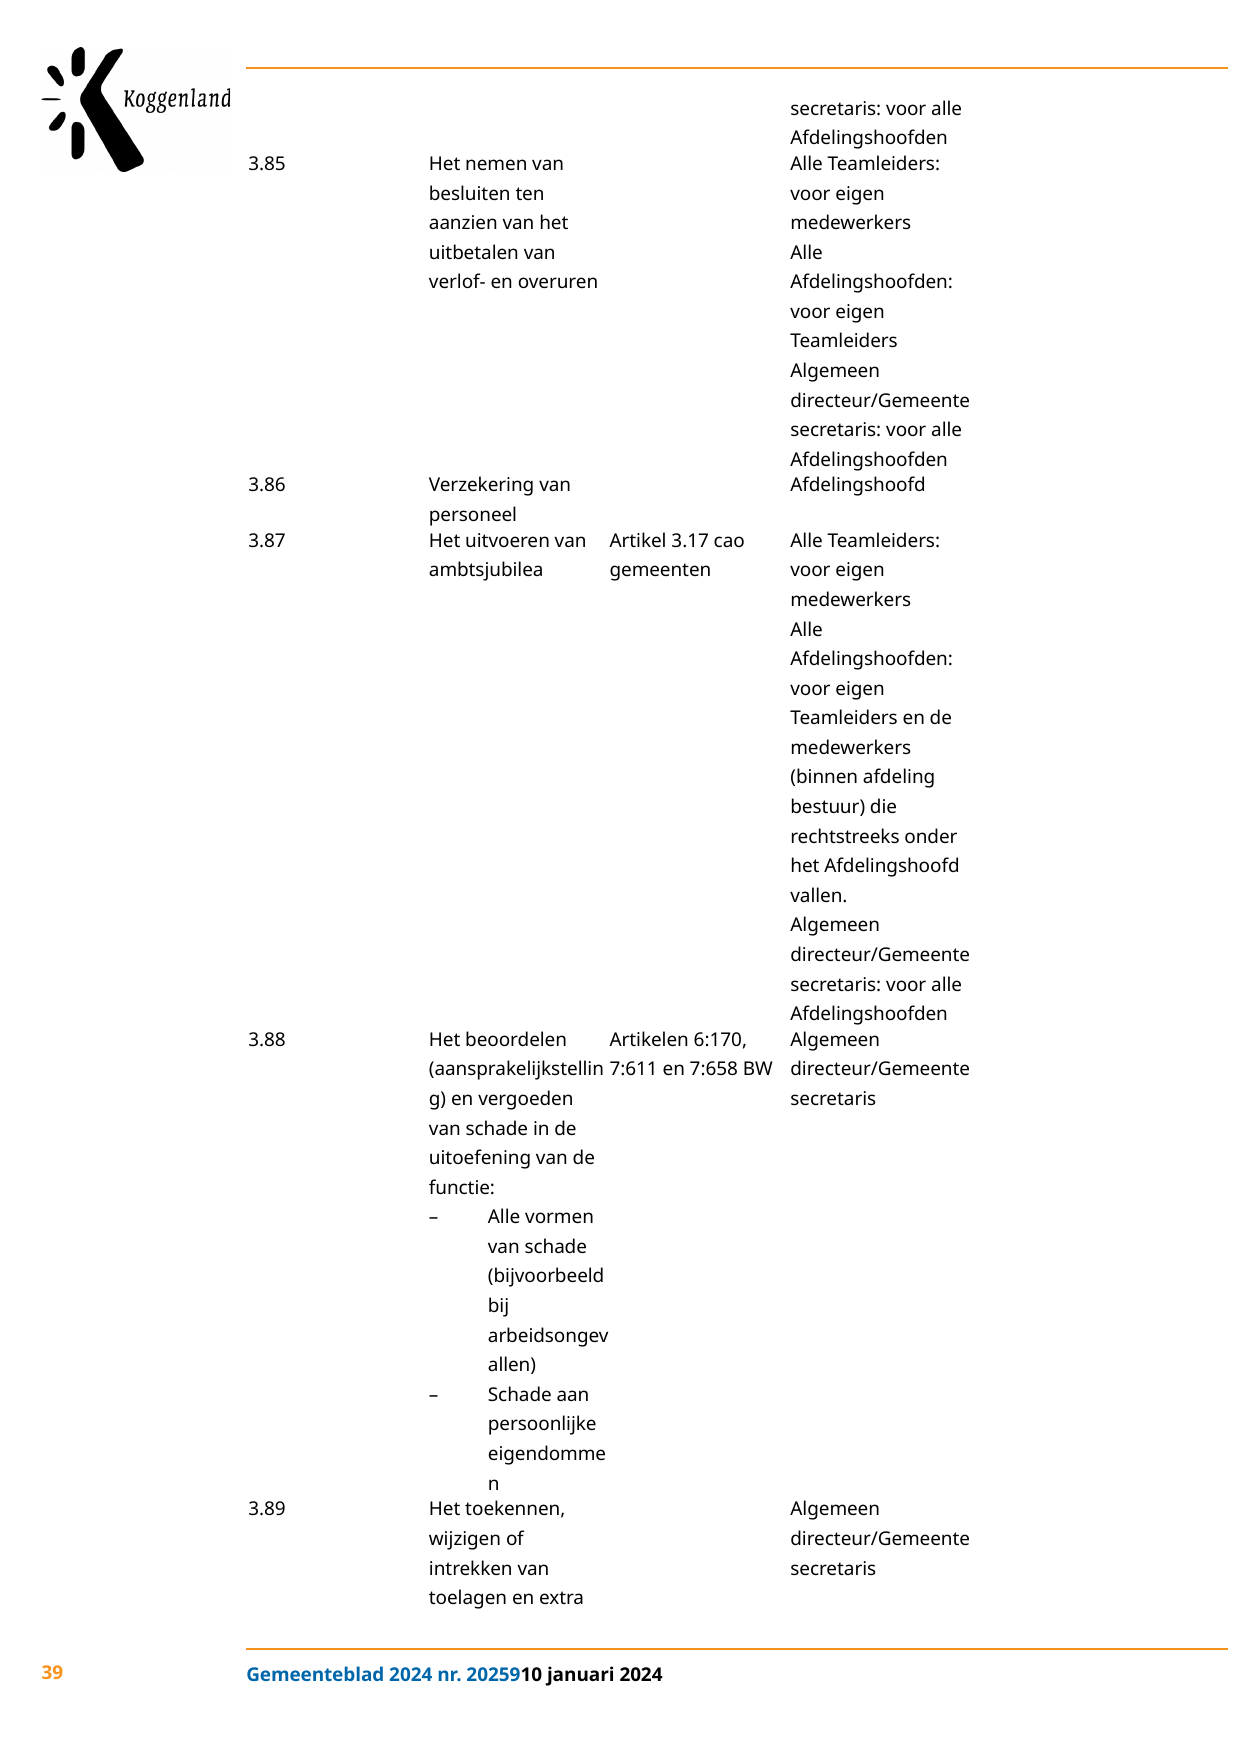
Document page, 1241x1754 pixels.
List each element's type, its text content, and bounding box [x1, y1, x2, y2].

table_cell [609, 95, 790, 150]
table_cell Het uitvoeren van ambtsjubilea [429, 527, 609, 1026]
table_cell Het toekennen, wijzigen of intrekken van toelagen en extra [429, 1496, 609, 1610]
table_cell Algemeen directeur/Gemeentesecretaris [790, 1496, 971, 1610]
table_cell Artikel 3.17 cao gemeenten [609, 527, 790, 1026]
table_cell Afdelingshoofd [790, 472, 971, 527]
table_cell secretaris: voor alle Afdelingshoofden [790, 95, 971, 150]
table_cell [971, 1026, 1152, 1496]
table_cell Alle Teamleiders: voor eigen medewerkers Alle Afdelingshoofden: voor eigen Teamleiders Algemeen directeur/Gemeentesecretaris: voor alle Afdelingshoofden [790, 150, 971, 472]
table_cell [248, 95, 429, 150]
table_cell Verzekering van personeel [429, 472, 609, 527]
table_cell [971, 527, 1152, 1026]
table_cell 3.89 [248, 1496, 429, 1610]
table_cell Artikelen 6:170, 7:611 en 7:658 BW [609, 1026, 790, 1496]
table_cell [429, 95, 609, 150]
table_cell [609, 150, 790, 472]
table_cell [609, 1496, 790, 1610]
table_cell Alle Teamleiders: voor eigen medewerkers Alle Afdelingshoofden: voor eigen Teamleiders en de medewerkers (binnen afdeling bestuur) die rechtstreeks onder het Afdelingshoofd vallen. Algemeen directeur/Gemeentesecretaris: voor alle Afdelingshoofden [790, 527, 971, 1026]
table_cell [971, 95, 1152, 150]
table_cell Het beoordelen (aansprakelijkstelling) en vergoeden van schade in de uitoefening van de functie: Alle vormen van schade (bijvoorbeeld bij arbeidsongevallen) Schade aan persoonlijke eigendommen [429, 1026, 609, 1496]
table_cell 3.85 [248, 150, 429, 472]
table_cell Het nemen van besluiten ten aanzien van het uitbetalen van verlof- en overuren [429, 150, 609, 472]
table_cell [609, 472, 790, 527]
table_cell [971, 472, 1152, 527]
table_cell 3.88 [248, 1026, 429, 1496]
table_cell Algemeen directeur/Gemeentesecretaris [790, 1026, 971, 1496]
picture [41, 47, 231, 172]
table_cell 3.86 [248, 472, 429, 527]
table_cell [971, 1496, 1152, 1610]
table_cell 3.87 [248, 527, 429, 1026]
table_cell [971, 150, 1152, 472]
